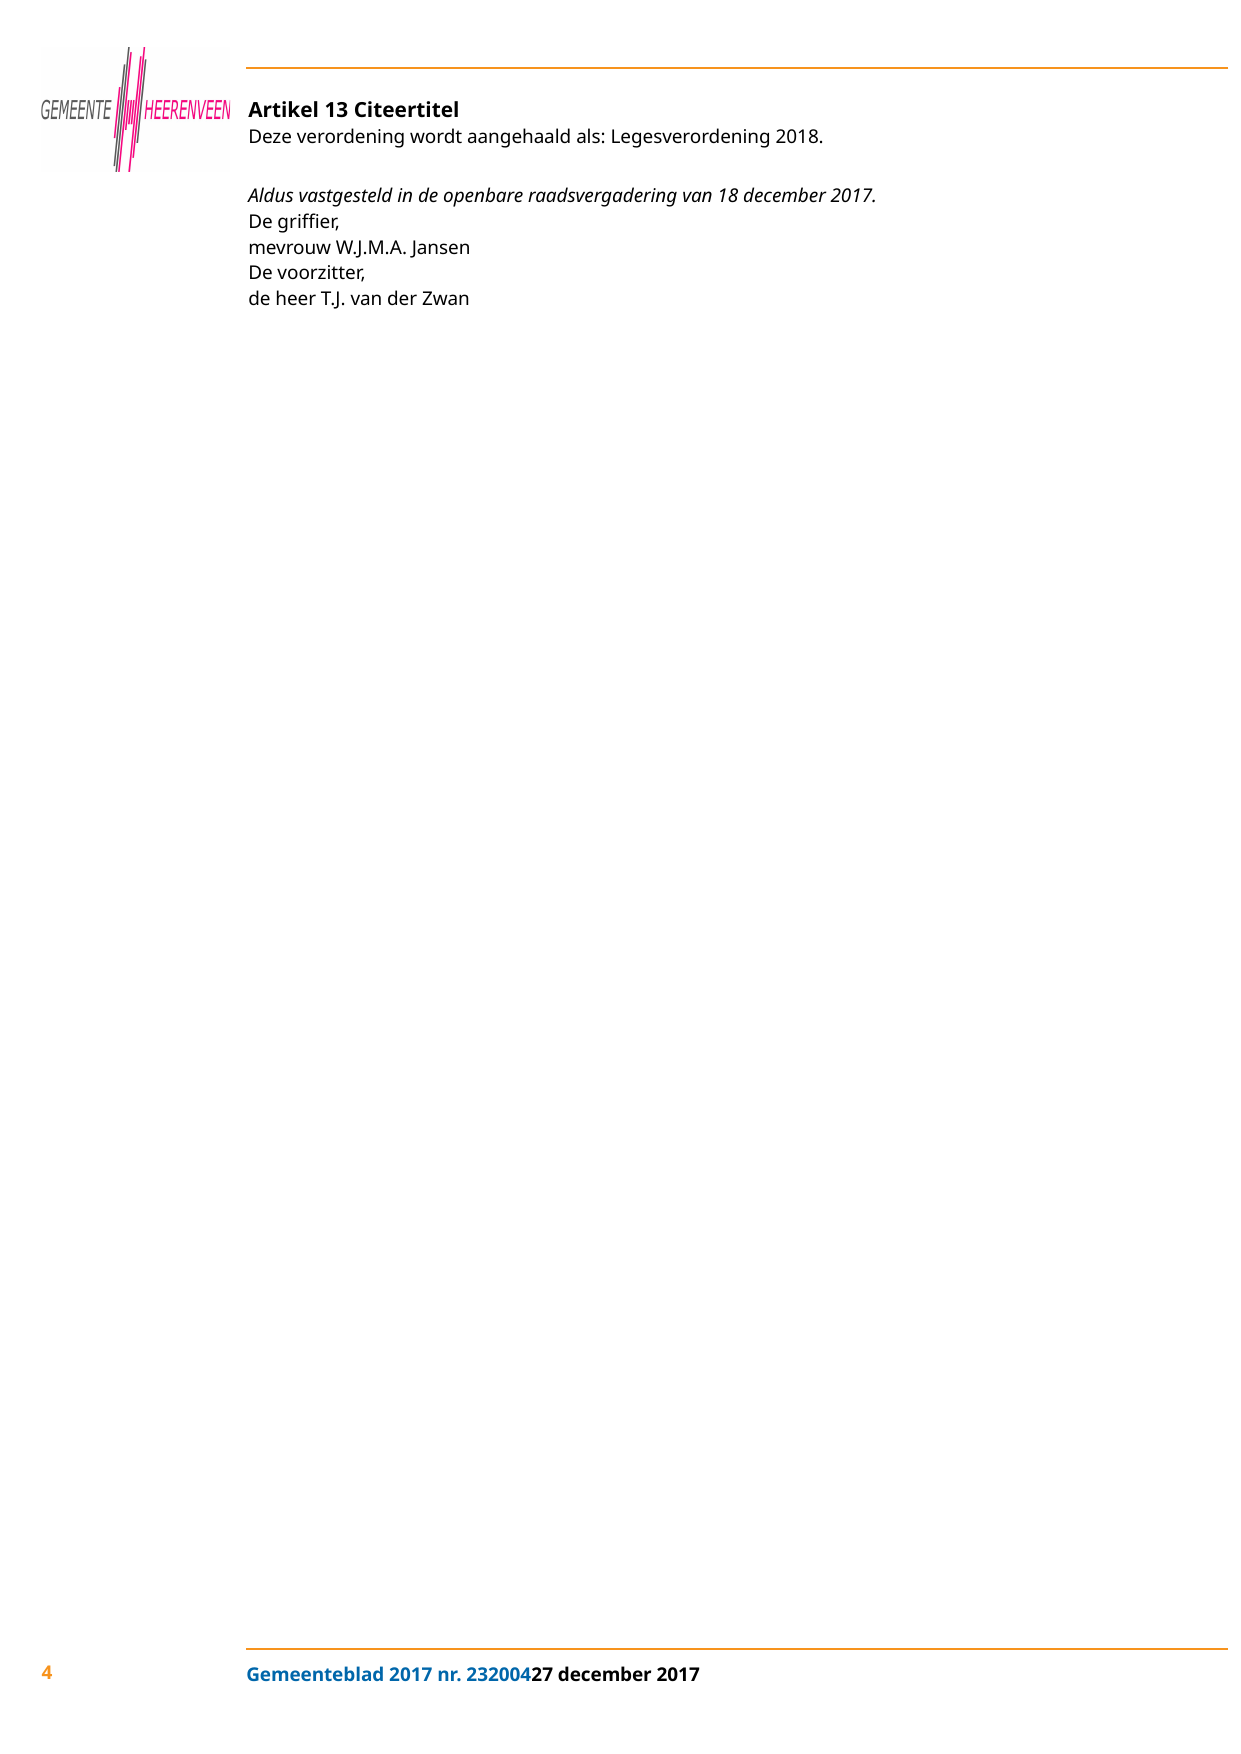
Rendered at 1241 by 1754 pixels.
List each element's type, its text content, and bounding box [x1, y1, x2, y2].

text Deze verordening wordt aangehaald als: Legesverordening 2018. [248, 123, 1152, 149]
text de heer T.J. van der Zwan [248, 285, 1152, 311]
text De voorzitter, [248, 259, 1152, 285]
picture [41, 47, 231, 172]
text mevrouw W.J.M.A. Jansen [248, 234, 1152, 259]
text De griffier, [248, 208, 1152, 234]
text Artikel 13 Citeertitel [248, 95, 1152, 123]
text Aldus vastgesteld in de openbare raadsvergadering van 18 december 2017. [248, 182, 1152, 208]
